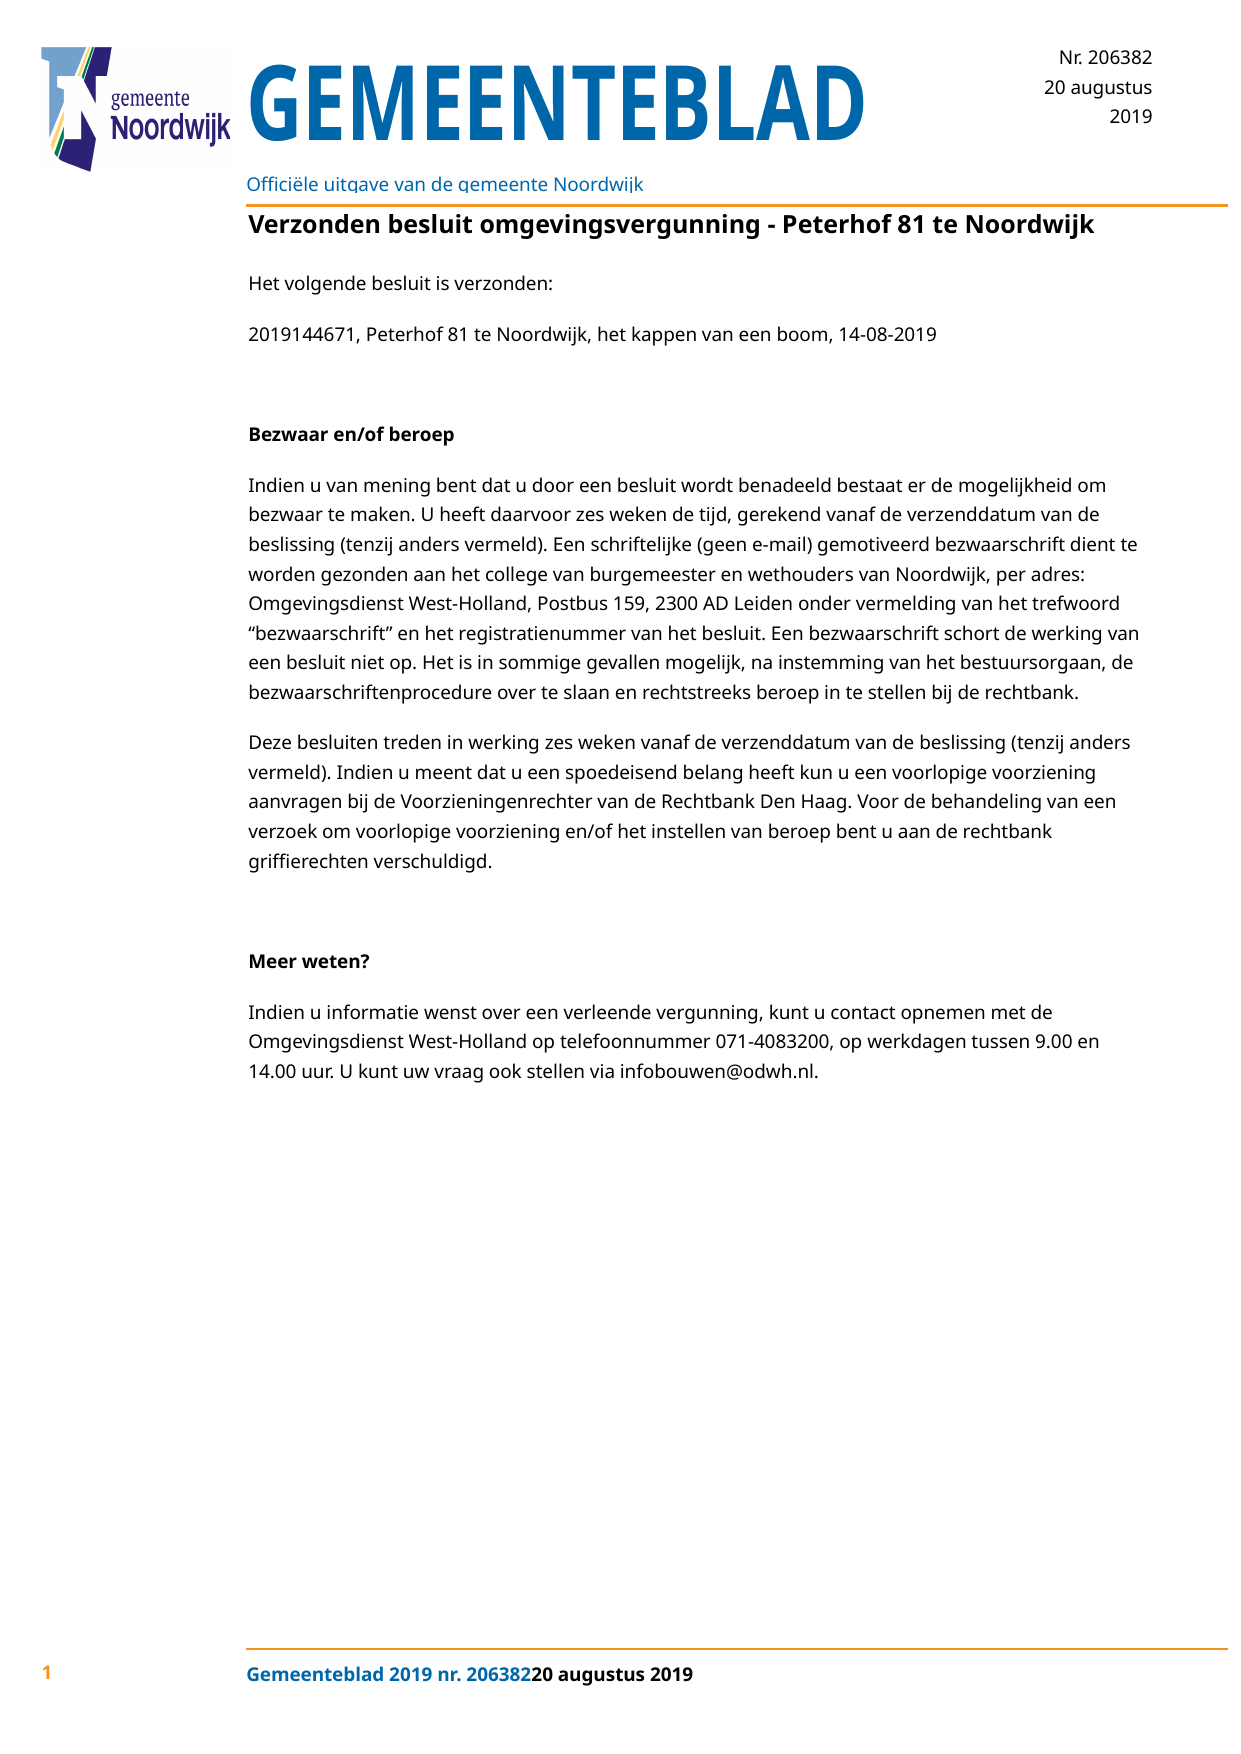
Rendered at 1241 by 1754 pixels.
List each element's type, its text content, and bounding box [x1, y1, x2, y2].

text Bezwaar en/of beroep [248, 422, 1152, 447]
text Indien u informatie wenst over een verleende vergunning, kunt u contact opnemen met de Omgevingsdienst West-Holland op telefoonnummer 071-4083200, op werkdagen tussen 9.00 en 14.00 uur. U kunt uw vraag ook stellen via infobouwen@odwh.nl. [248, 999, 1152, 1084]
text Deze besluiten treden in werking zes weken vanaf de verzenddatum van de beslissing (tenzij anders vermeld). Indien u meent dat u een spoedeisend belang heeft kun u een voorlopige voorziening aanvragen bij de Voorzieningenrechter van de Rechtbank Den Haag. Voor de behandeling van een verzoek om voorlopige voorziening en/of het instellen van beroep bent u aan de rechtbank griffierechten verschuldigd. [248, 729, 1152, 873]
text Meer weten? [248, 949, 1152, 974]
text Indien u van mening bent dat u door een besluit wordt benadeeld bestaat er de mogelijkheid om bezwaar te maken. U heeft daarvoor zes weken de tijd, gerekend vanaf de verzenddatum van de beslissing (tenzij anders vermeld). Een schriftelijke (geen e-mail) gemotiveerd bezwaarschrift dient te worden gezonden aan het college van burgemeester en wethouders van Noordwijk, per adres: Omgevingsdienst West-Holland, Postbus 159, 2300 AD Leiden onder vermelding van het trefwoord “bezwaarschrift” en het registratienummer van het besluit. Een bezwaarschrift schort de werking van een besluit niet op. Het is in sommige gevallen mogelijk, na instemming van het bestuursorgaan, de bezwaarschriftenprocedure over te slaan en rechtstreeks beroep in te stellen bij de rechtbank. [248, 472, 1152, 705]
text 2019144671, Peterhof 81 te Noordwijk, het kappen van een boom, 14-08-2019 [248, 321, 1152, 346]
picture [41, 47, 231, 172]
text Het volgende besluit is verzonden: [248, 270, 1152, 296]
text Verzonden besluit omgevingsvergunning - Peterhof 81 te Noordwijk [248, 207, 1152, 241]
